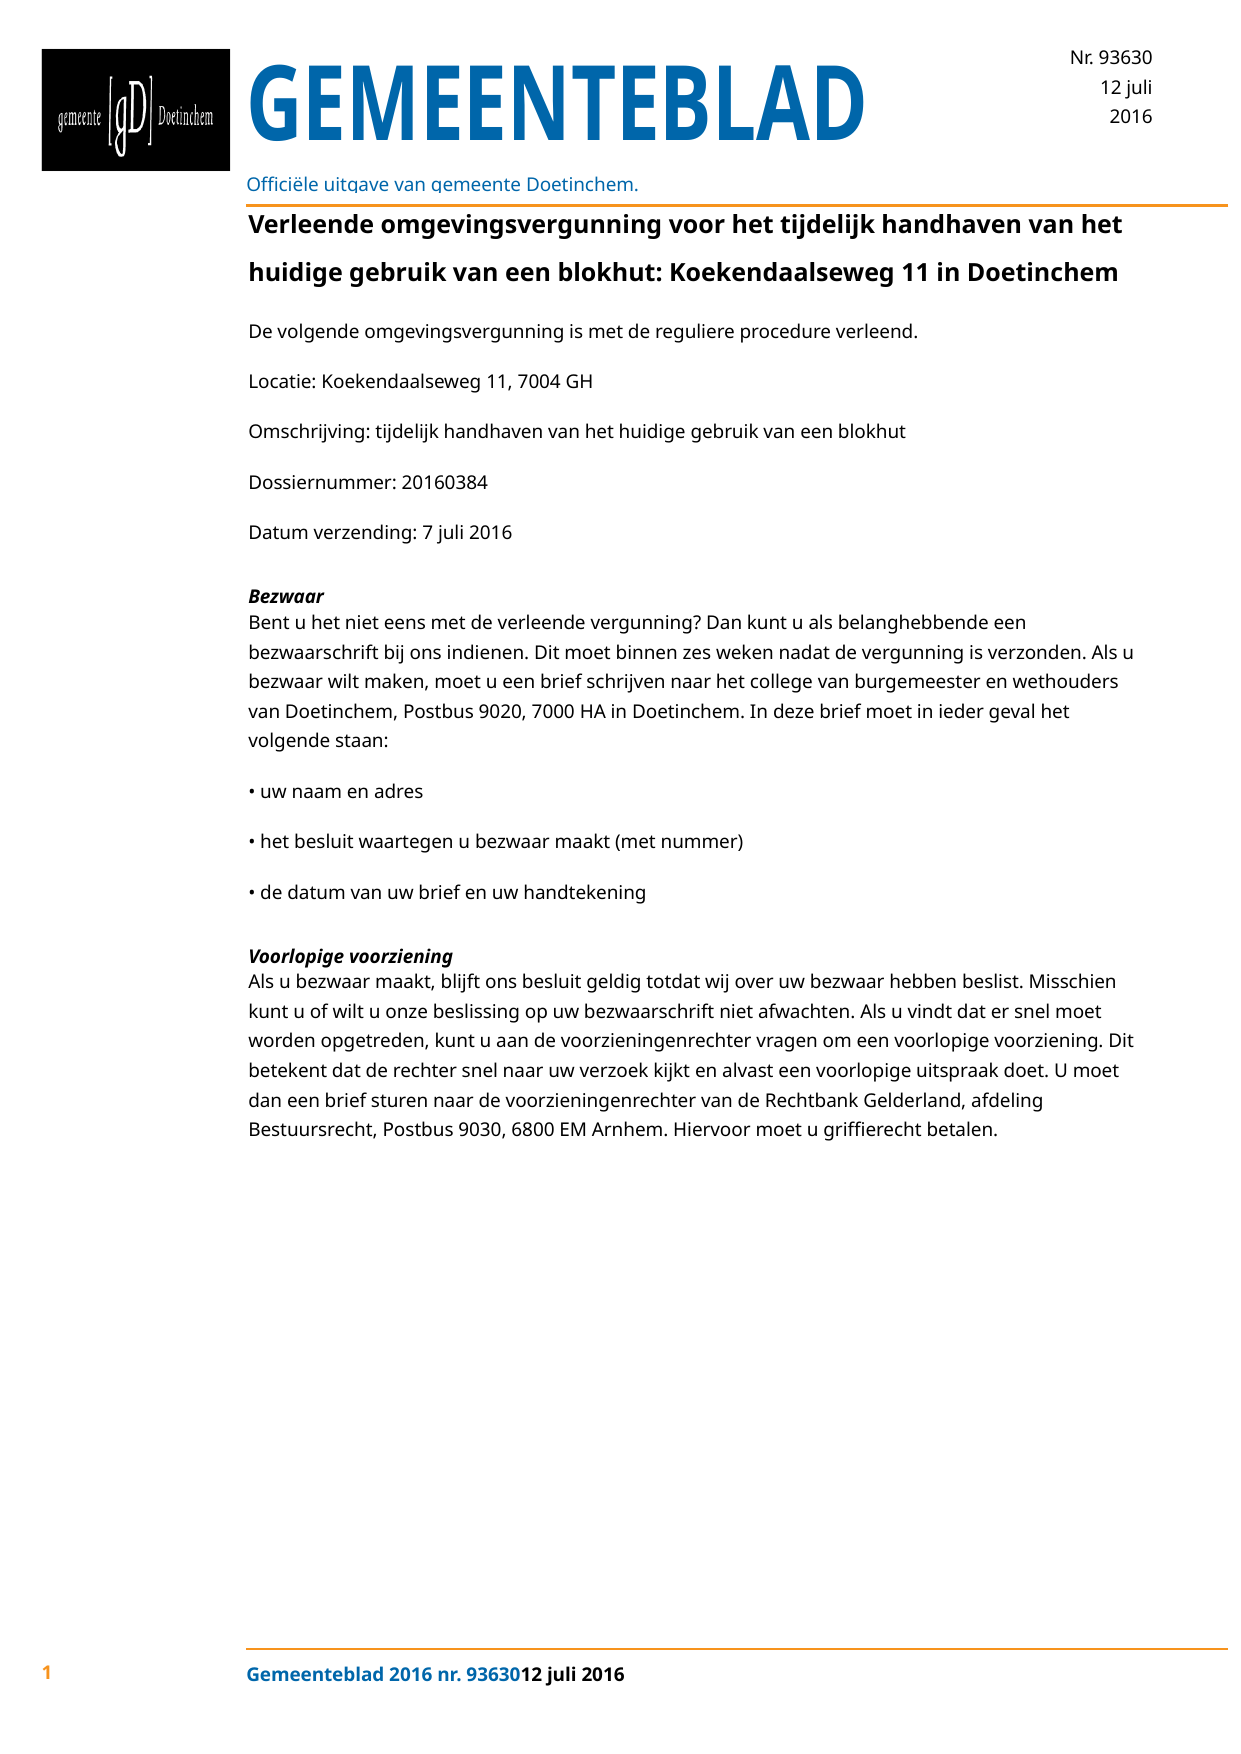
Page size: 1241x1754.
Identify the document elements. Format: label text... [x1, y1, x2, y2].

picture [41, 47, 231, 172]
text Omschrijving: tijdelijk handhaven van het huidige gebruik van een blokhut [248, 419, 1152, 444]
text Bezwaar [248, 583, 1152, 609]
text Bent u het niet eens met de verleende vergunning? Dan kunt u als belanghebbende een bezwaarschrift bij ons indienen. Dit moet binnen zes weken nadat de vergunning is verzonden. Als u bezwaar wilt maken, moet u een brief schrijven naar het college van burgemeester en wethouders van Doetinchem, Postbus 9020, 7000 HA in Doetinchem. In deze brief moet in ieder geval het volgende staan: [248, 609, 1152, 753]
text Datum verzending: 7 juli 2016 [248, 519, 1152, 545]
text • het besluit waartegen u bezwaar maakt (met nummer) [248, 828, 1152, 854]
text • uw naam en adres [248, 778, 1152, 804]
text Verleende omgevingsvergunning voor het tijdelijk handhaven van het huidige gebruik van een blokhut: Koekendaalseweg 11 in Doetinchem [248, 207, 1152, 288]
text De volgende omgevingsvergunning is met de reguliere procedure verleend. [248, 318, 1152, 344]
text Als u bezwaar maakt, blijft ons besluit geldig totdat wij over uw bezwaar hebben beslist. Misschien kunt u of wilt u onze beslissing op uw bezwaarschrift niet afwachten. Als u vindt dat er snel moet worden opgetreden, kunt u aan de voorzieningenrechter vragen om een voorlopige voorziening. Dit betekent dat de rechter snel naar uw verzoek kijkt en alvast een voorlopige uitspraak doet. U moet dan een brief sturen naar de voorzieningenrechter van de Rechtbank Gelderland, afdeling Bestuursrecht, Postbus 9030, 6800 EM Arnhem. Hiervoor moet u griffierecht betalen. [248, 968, 1152, 1142]
text Dossiernummer: 20160384 [248, 469, 1152, 495]
text Locatie: Koekendaalseweg 11, 7004 GH [248, 368, 1152, 394]
text Voorlopige voorziening [248, 943, 1152, 968]
text • de datum van uw brief en uw handtekening [248, 879, 1152, 904]
